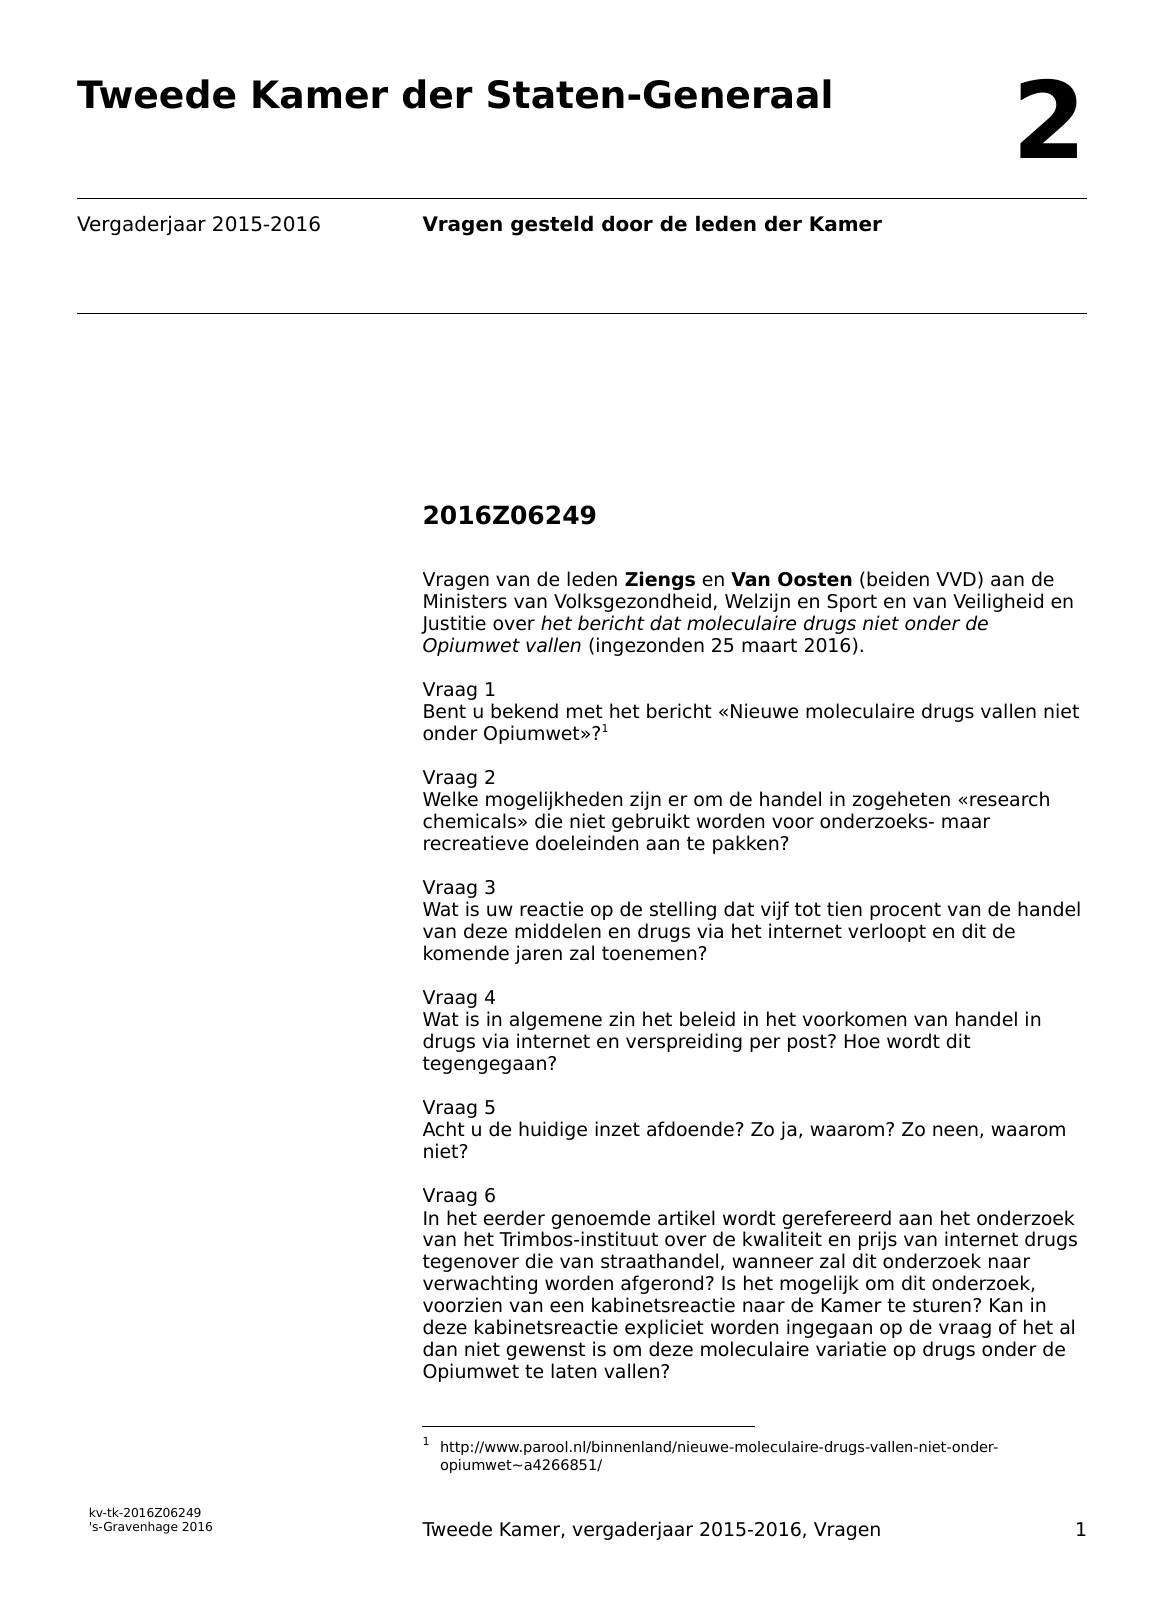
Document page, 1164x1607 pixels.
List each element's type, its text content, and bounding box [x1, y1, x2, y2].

text Wat is in algemene zin het beleid in het voorkomen van handel in drugs via internet en verspreiding per post? Hoe wordt dit tegengegaan? [422, 1009, 1087, 1075]
table_header 2 [886, 59, 1087, 198]
text kv-tk-2016Z06249 [88, 1506, 323, 1520]
text Vraag 2 [422, 767, 1087, 789]
text Vraag 1 [422, 679, 1087, 701]
text Bent u bekend met het bericht «Nieuwe moleculaire drugs vallen niet onder Opiumwet»? [422, 701, 1087, 745]
text http://www.parool.nl/binnenland/nieuwe-moleculaire-drugs-vallen-niet-onder-opiumwet~a4266851/ [422, 1435, 1087, 1474]
text Wat is uw reactie op de stelling dat vijf tot tien procent van de handel van deze middelen en drugs via het internet verloopt en dit de komende jaren zal toenemen? [422, 899, 1087, 965]
text Vraag 5 [422, 1097, 1087, 1119]
text Vraag 4 [422, 987, 1087, 1009]
text Vraag 3 [422, 877, 1087, 899]
text 's-Gravenhage 2016 [88, 1520, 323, 1534]
text 2016Z06249 [422, 501, 1087, 531]
text Vraag 6 [422, 1185, 1087, 1207]
text In het eerder genoemde artikel wordt gerefereerd aan het onderzoek van het Trimbos-instituut over de kwaliteit en prijs van internet drugs tegenover die van straathandel, wanneer zal dit onderzoek naar verwachting worden afgerond? Is het mogelijk om dit onderzoek, voorzien van een kabinetsreactie naar de Kamer te sturen? Kan in deze kabinetsreactie expliciet worden ingegaan op de vraag of het al dan niet gewenst is om deze moleculaire variatie op drugs onder de Opiumwet te laten vallen? [422, 1207, 1087, 1383]
text Acht u de huidige inzet afdoende? Zo ja, waarom? Zo neen, waarom niet? [422, 1119, 1087, 1163]
text Welke mogelijkheden zijn er om de handel in zogeheten «research chemicals» die niet gebruikt worden voor onderzoeks- maar recreatieve doeleinden aan te pakken? [422, 789, 1087, 855]
table_cell Vergaderjaar 2015-2016 [77, 199, 422, 313]
table_cell Vragen gesteld door de leden der Kamer [422, 199, 1087, 313]
text Vragen van de leden Ziengs en Van Oosten (beiden VVD) aan de Ministers van Volksgezondheid, Welzijn en Sport en van Veiligheid en Justitie over het bericht dat moleculaire drugs niet onder de Opiumwet vallen (ingezonden 25 maart 2016). [422, 569, 1087, 657]
table_header Tweede Kamer der Staten-Generaal [77, 59, 886, 198]
